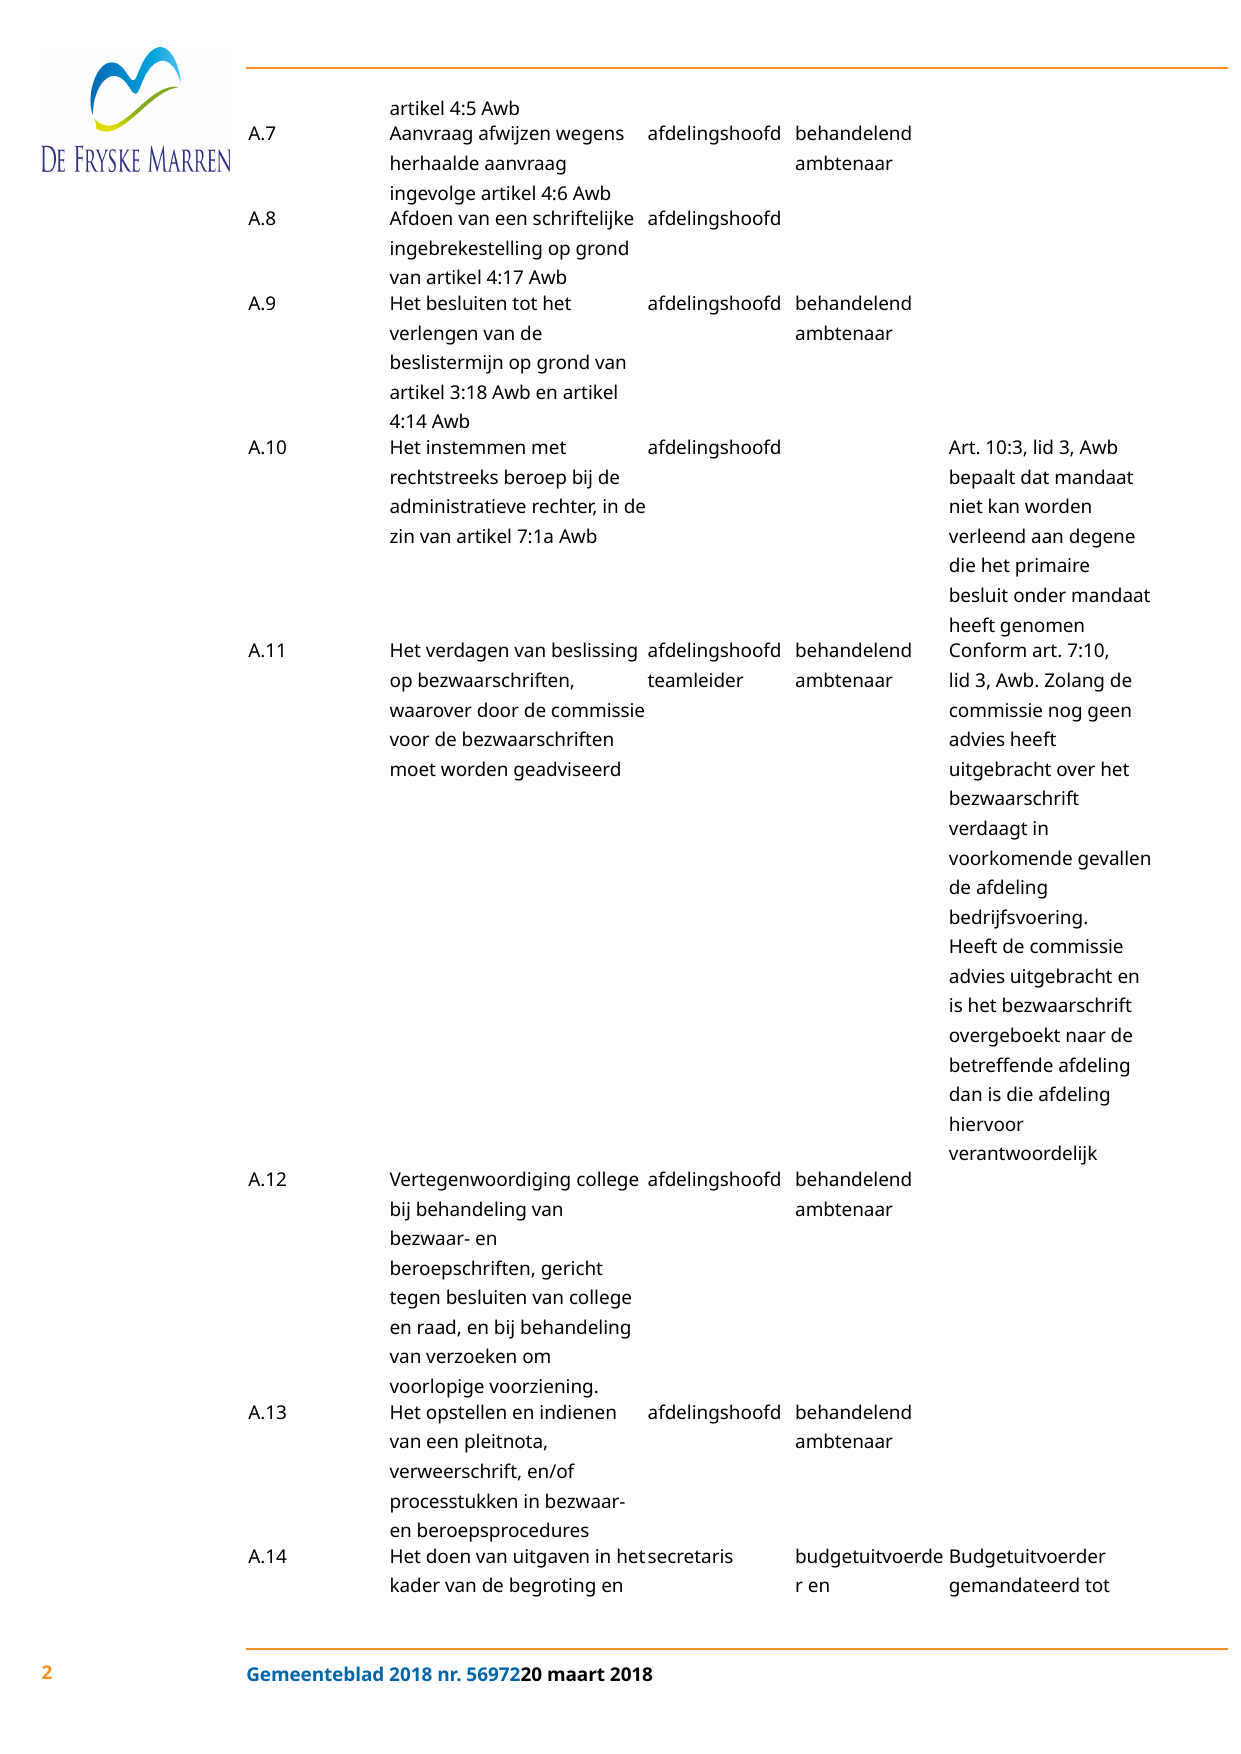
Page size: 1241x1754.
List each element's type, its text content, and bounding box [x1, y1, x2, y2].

table_cell secretaris [648, 1543, 795, 1598]
table_cell afdelingshoofd [648, 434, 795, 638]
table_cell behandelend ambtenaar [795, 1166, 949, 1399]
table_cell afdelingshoofd teamleider [648, 638, 795, 1166]
table_cell [949, 1166, 1152, 1399]
table_cell Afdoen van een schriftelijke ingebrekestelling op grond van artikel 4:17 Awb [389, 205, 647, 290]
table_cell [248, 95, 389, 121]
table_cell Het besluiten tot het verlengen van de beslistermijn op grond van artikel 3:18 Awb en artikel 4:14 Awb [389, 290, 647, 434]
table_cell A.13 [248, 1399, 389, 1543]
table_cell [648, 95, 795, 121]
table_cell Het doen van uitgaven in het kader van de begroting en [389, 1543, 647, 1598]
picture [41, 47, 231, 172]
table_cell afdelingshoofd [648, 290, 795, 434]
table_cell [795, 205, 949, 290]
table_cell [949, 121, 1152, 205]
table_cell Art. 10:3, lid 3, Awb bepaalt dat mandaat niet kan worden verleend aan degene die het primaire besluit onder mandaat heeft genomen [949, 434, 1152, 638]
table_cell afdelingshoofd [648, 121, 795, 205]
table_cell A.7 [248, 121, 389, 205]
table_cell [949, 205, 1152, 290]
table_cell afdelingshoofd [648, 1166, 795, 1399]
table_cell A.8 [248, 205, 389, 290]
table_cell budgetuitvoerder en [795, 1543, 949, 1598]
table_cell behandelend ambtenaar [795, 638, 949, 1166]
table_cell Aanvraag afwijzen wegens herhaalde aanvraag ingevolge artikel 4:6 Awb [389, 121, 647, 205]
table_cell A.12 [248, 1166, 389, 1399]
table_cell [949, 1399, 1152, 1543]
table_cell afdelingshoofd [648, 205, 795, 290]
table_cell A.9 [248, 290, 389, 434]
table_cell afdelingshoofd [648, 1399, 795, 1543]
table_cell artikel 4:5 Awb [389, 95, 647, 121]
table_cell [795, 95, 949, 121]
table_cell A.14 [248, 1543, 389, 1598]
table_cell Het instemmen met rechtstreeks beroep bij de administratieve rechter, in de zin van artikel 7:1a Awb [389, 434, 647, 638]
table_cell behandelend ambtenaar [795, 121, 949, 205]
table_cell Budgetuitvoerder gemandateerd tot [949, 1543, 1152, 1598]
table_cell Conform art. 7:10, lid 3, Awb. Zolang de commissie nog geen advies heeft uitgebracht over het bezwaarschrift verdaagt in voorkomende gevallen de afdeling bedrijfsvoering. Heeft de commissie advies uitgebracht en is het bezwaarschrift overgeboekt naar de betreffende afdeling dan is die afdeling hiervoor verantwoordelijk [949, 638, 1152, 1166]
table_cell [795, 434, 949, 638]
table_cell [949, 95, 1152, 121]
table_cell behandelend ambtenaar [795, 290, 949, 434]
table_cell [949, 290, 1152, 434]
table_cell A.10 [248, 434, 389, 638]
table_cell behandelend ambtenaar [795, 1399, 949, 1543]
table_cell Het verdagen van beslissing op bezwaarschriften, waarover door de commissie voor de bezwaarschriften moet worden geadviseerd [389, 638, 647, 1166]
table_cell Het opstellen en indienen van een pleitnota, verweerschrift, en/of processtukken in bezwaar- en beroepsprocedures [389, 1399, 647, 1543]
table_cell Vertegenwoordiging college bij behandeling van bezwaar- en beroepschriften, gericht tegen besluiten van college en raad, en bij behandeling van verzoeken om voorlopige voorziening. [389, 1166, 647, 1399]
table_cell A.11 [248, 638, 389, 1166]
